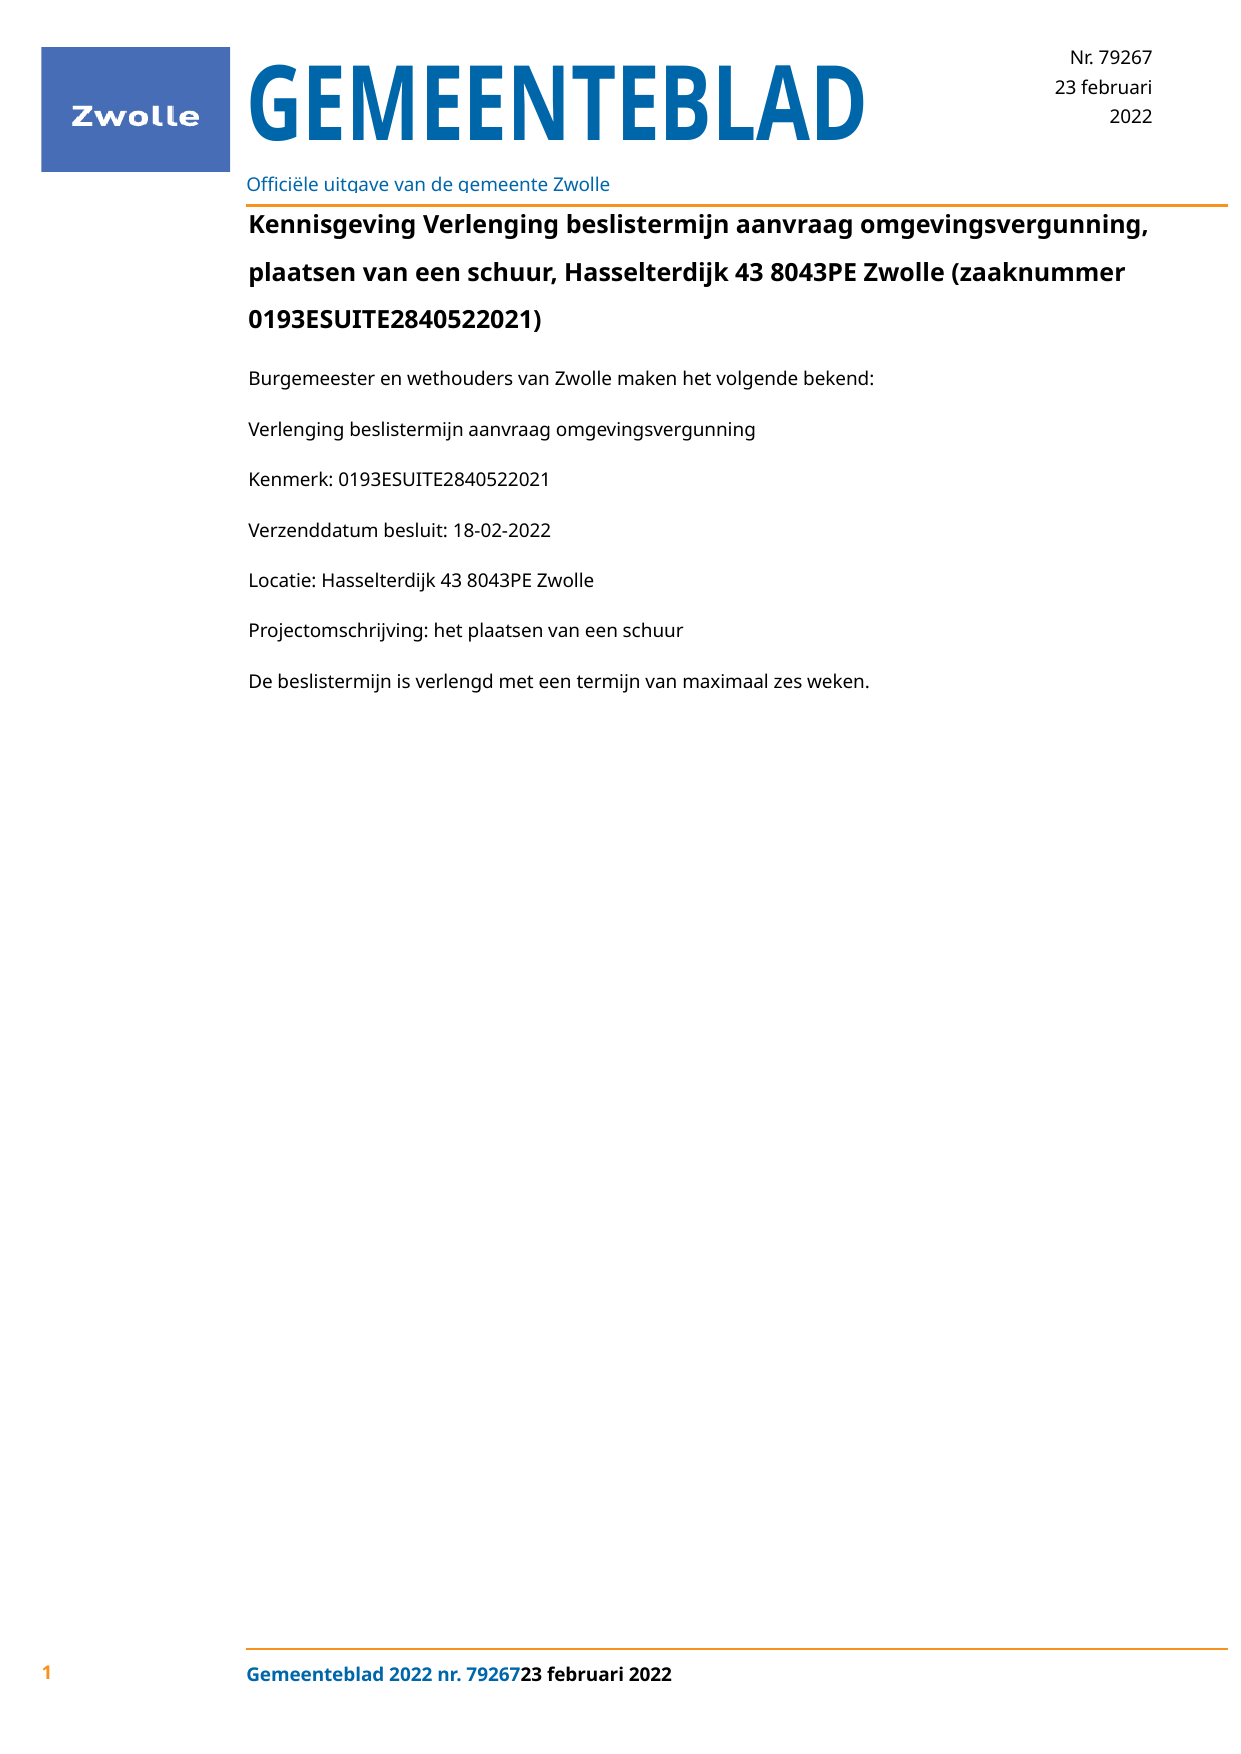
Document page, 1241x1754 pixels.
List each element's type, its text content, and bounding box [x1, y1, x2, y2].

text Verzenddatum besluit: 18-02-2022 [248, 517, 1152, 542]
text Locatie: Hasselterdijk 43 8043PE Zwolle [248, 567, 1152, 593]
picture [41, 47, 231, 172]
text Projectomschrijving: het plaatsen van een schuur [248, 618, 1152, 643]
text De beslistermijn is verlengd met een termijn van maximaal zes weken. [248, 668, 1152, 694]
text Verlenging beslistermijn aanvraag omgevingsvergunning [248, 416, 1152, 442]
text Kennisgeving Verlenging beslistermijn aanvraag omgevingsvergunning, plaatsen van een schuur, Hasselterdijk 43 8043PE Zwolle (zaaknummer 0193ESUITE2840522021) [248, 207, 1152, 336]
text Kenmerk: 0193ESUITE2840522021 [248, 466, 1152, 492]
text Burgemeester en wethouders van Zwolle maken het volgende bekend: [248, 366, 1152, 391]
